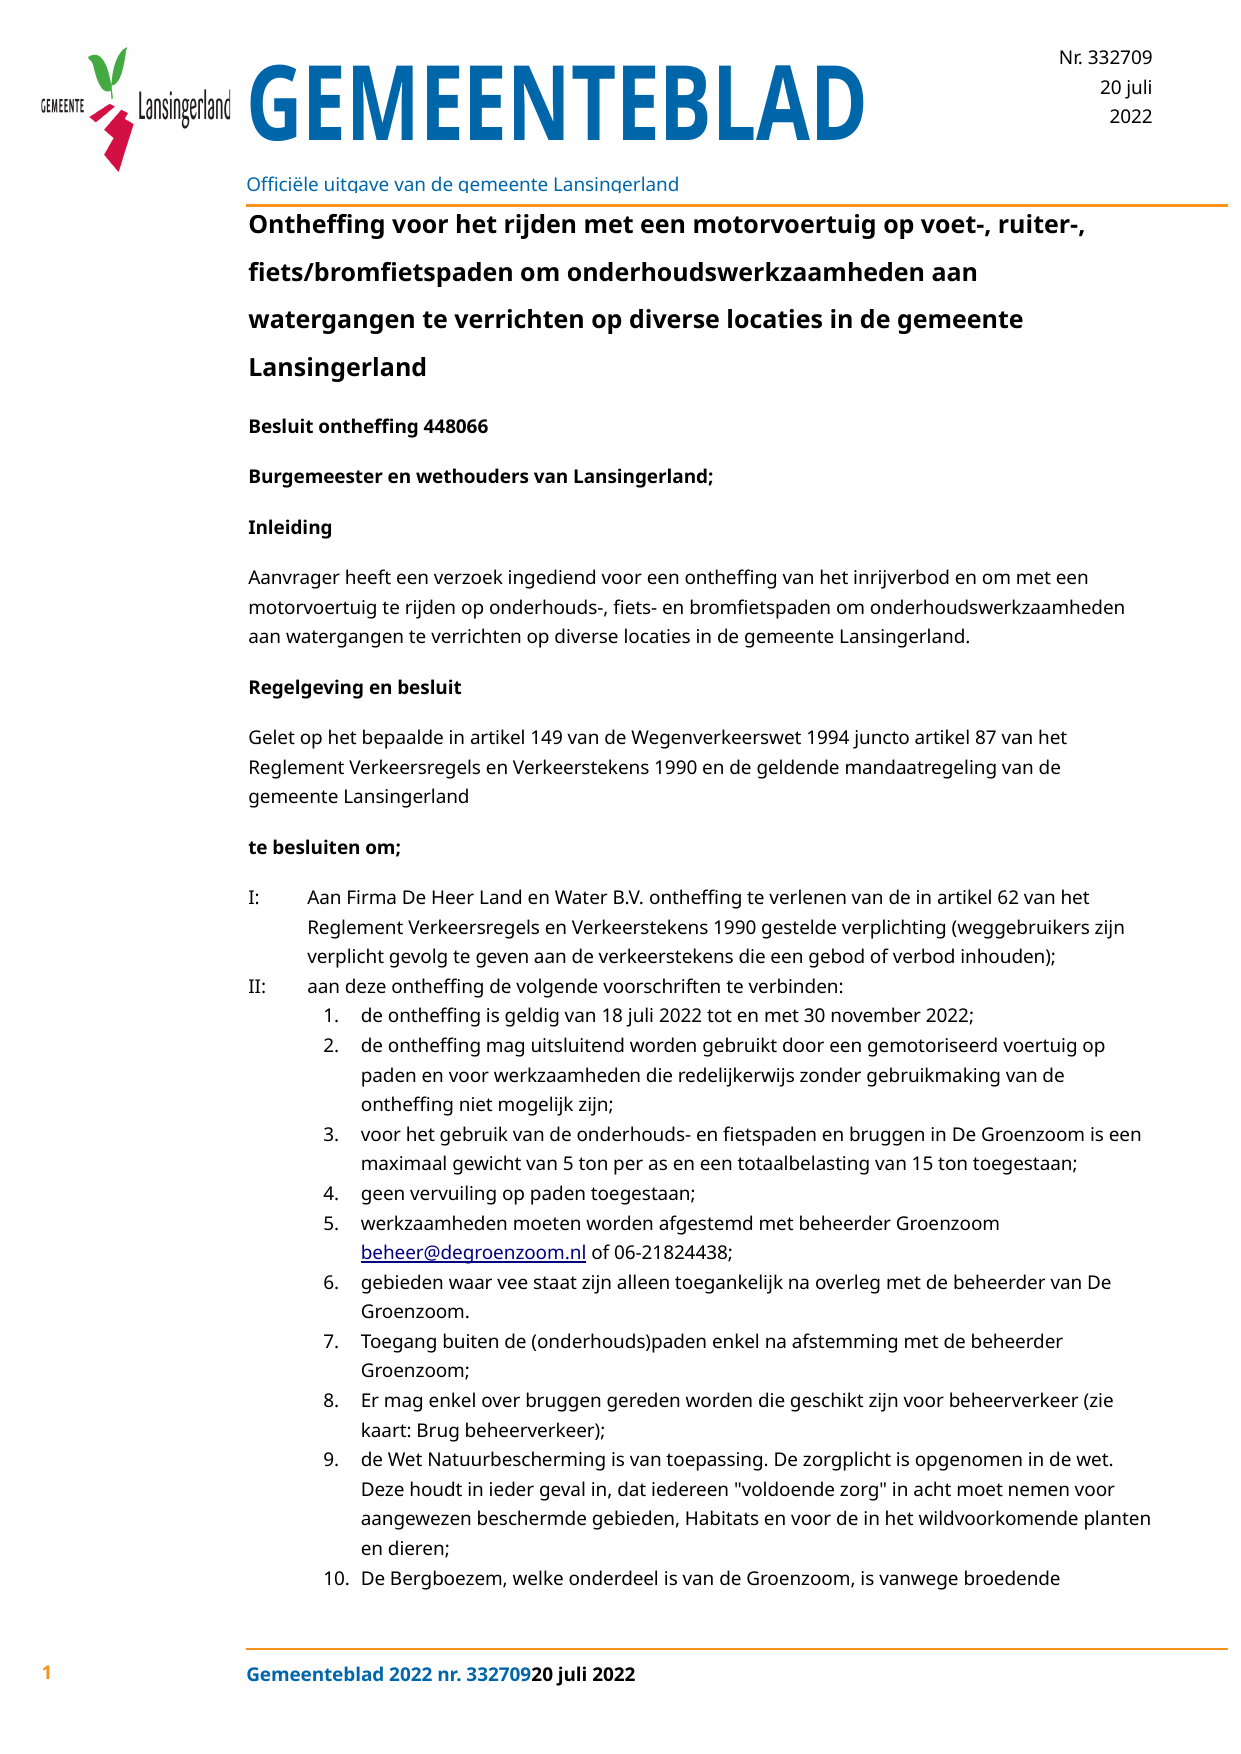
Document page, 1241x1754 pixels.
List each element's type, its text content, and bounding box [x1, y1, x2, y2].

list de ontheffing mag uitsluitend worden gebruikt door een gemotoriseerd voertuig op paden en voor werkzaamheden die redelijkerwijs zonder gebruikmaking van de ontheffing niet mogelijk zijn; [323, 1032, 1152, 1117]
text Gelet op het bepaalde in artikel 149 van de Wegenverkeerswet 1994 juncto artikel 87 van het Reglement Verkeersregels en Verkeerstekens 1990 en de geldende mandaatregeling van de gemeente Lansingerland [248, 724, 1152, 809]
text Aanvrager heeft een verzoek ingediend voor een ontheffing van het inrijverbod en om met een motorvoertuig te rijden op onderhouds-, fiets- en bromfietspaden om onderhoudswerkzaamheden aan watergangen te verrichten op diverse locaties in de gemeente Lansingerland. [248, 564, 1152, 649]
list De Bergboezem, welke onderdeel is van de Groenzoom, is vanwege broedende [323, 1565, 1152, 1591]
list voor het gebruik van de onderhouds- en fietspaden en bruggen in De Groenzoom is een maximaal gewicht van 5 ton per as en een totaalbelasting van 15 ton toegestaan; [323, 1121, 1152, 1176]
list de ontheffing is geldig van 18 juli 2022 tot en met 30 november 2022; [323, 1003, 1152, 1028]
list Toegang buiten de (onderhouds)paden enkel na afstemming met de beheerder Groenzoom; [323, 1328, 1152, 1383]
text Regelgeving en besluit [248, 674, 1152, 700]
text te besluiten om; [248, 834, 1152, 860]
picture [41, 47, 231, 172]
list Er mag enkel over bruggen gereden worden die geschikt zijn voor beheerverkeer (zie kaart: Brug beheerverkeer); [323, 1387, 1152, 1443]
list de Wet Natuurbescherming is van toepassing. De zorgplicht is opgenomen in de wet. Deze houdt in ieder geval in, dat iedereen "voldoende zorg" in acht moet nemen voor aangewezen beschermde gebieden, Habitats en voor de in het wildvoorkomende planten en dieren; [323, 1446, 1152, 1561]
text Inleiding [248, 514, 1152, 540]
text Besluit ontheffing 448066 [248, 413, 1152, 439]
list Aan Firma De Heer Land en Water B.V. ontheffing te verlenen van de in artikel 62 van het Reglement Verkeersregels en Verkeerstekens 1990 gestelde verplichting (weggebruikers zijn verplicht gevolg te geven aan de verkeerstekens die een gebod of verbod inhouden); [248, 884, 1152, 969]
text Burgemeester en wethouders van Lansingerland; [248, 463, 1152, 489]
list werkzaamheden moeten worden afgestemd met beheerder Groenzoom beheer@degroenzoom.nl of 06-21824438; [323, 1210, 1152, 1265]
list aan deze ontheffing de volgende voorschriften te verbinden: [248, 973, 1152, 999]
text Ontheffing voor het rijden met een motorvoertuig op voet-, ruiter-, fiets/bromfietspaden om onderhoudswerkzaamheden aan watergangen te verrichten op diverse locaties in de gemeente Lansingerland [248, 207, 1152, 384]
list gebieden waar vee staat zijn alleen toegankelijk na overleg met de beheerder van De Groenzoom. [323, 1269, 1152, 1324]
list geen vervuiling op paden toegestaan; [323, 1180, 1152, 1206]
